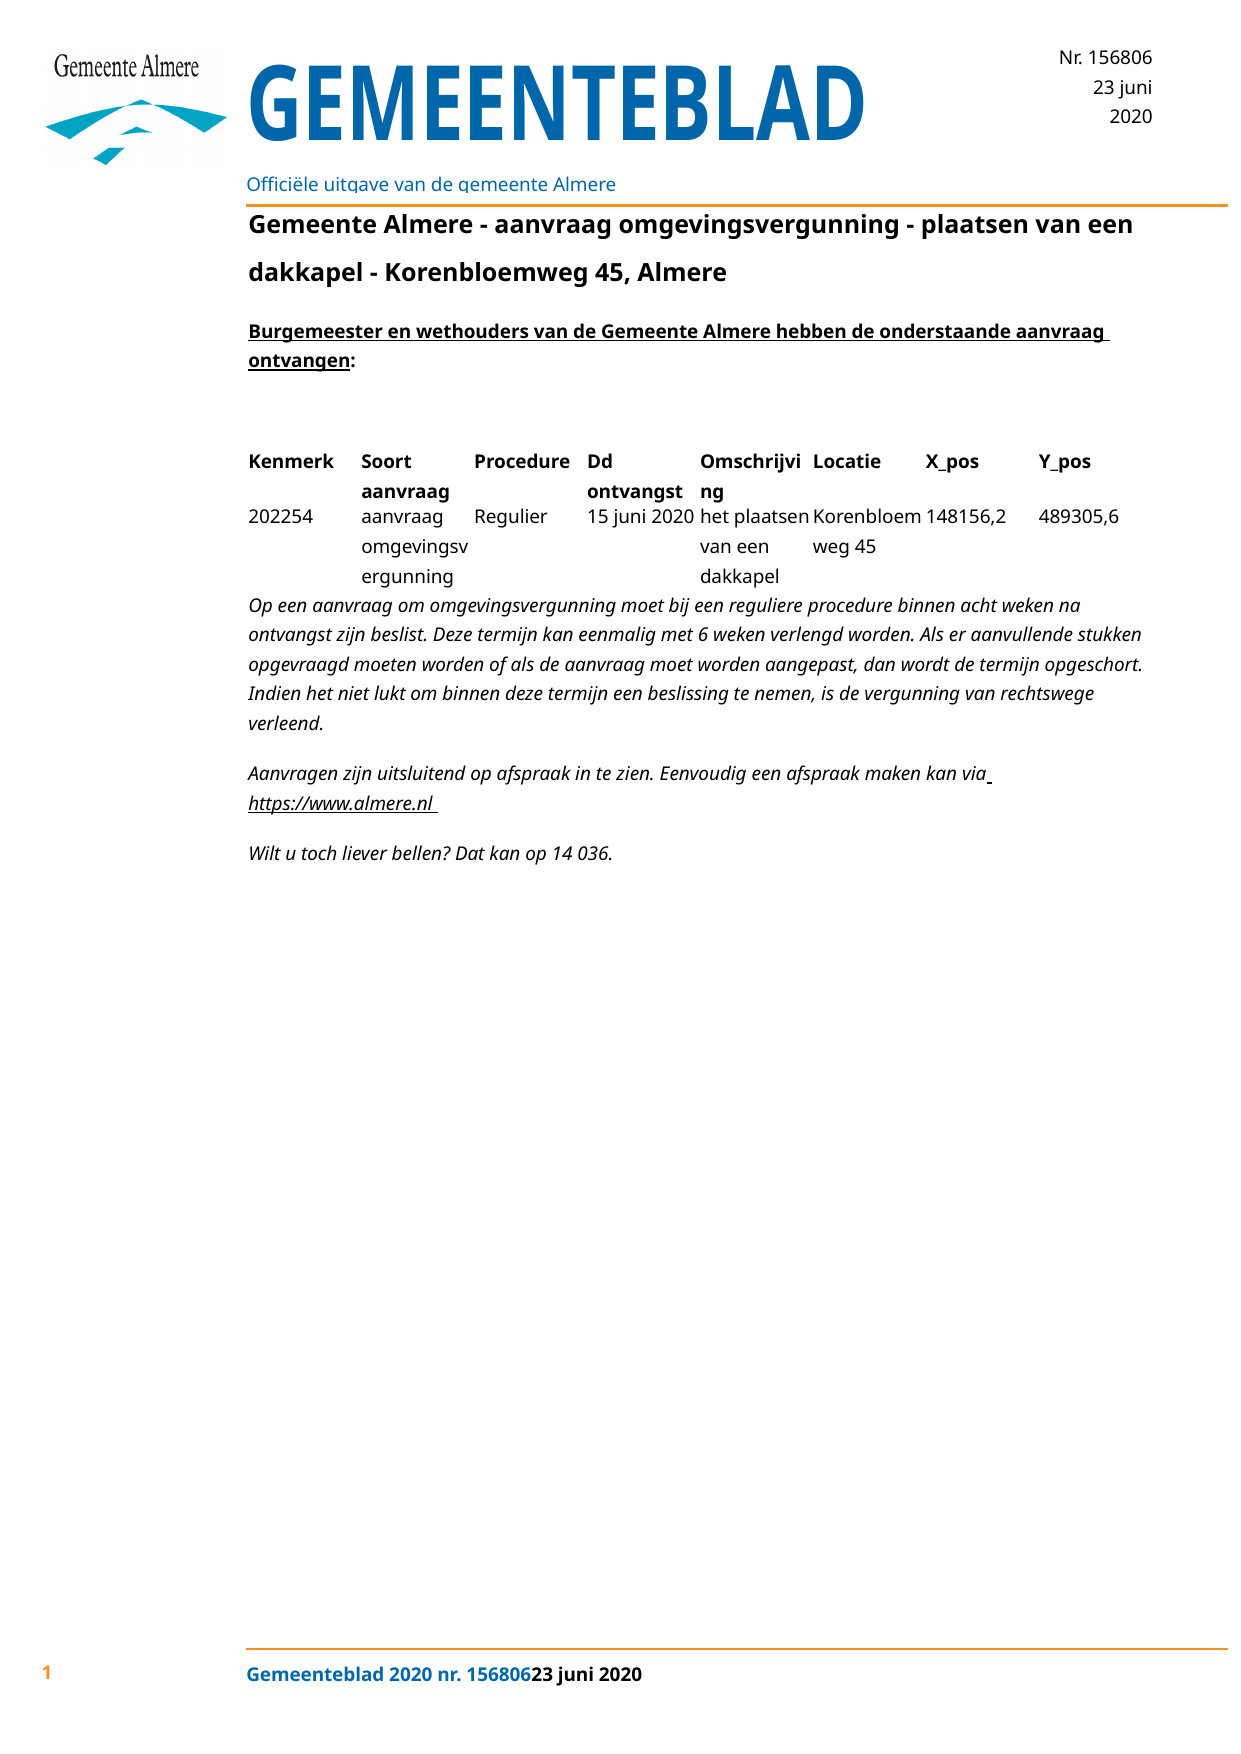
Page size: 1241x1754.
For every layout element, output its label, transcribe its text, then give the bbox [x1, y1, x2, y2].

table_cell Regulier [474, 504, 587, 589]
table_cell 489305,6 [1039, 504, 1152, 589]
text Op een aanvraag om omgevingsvergunning moet bij een reguliere procedure binnen acht weken na ontvangst zijn beslist. Deze termijn kan eenmalig met 6 weken verlengd worden. Als er aanvullende stukken opgevraagd moeten worden of als de aanvraag moet worden aangepast, dan wordt de termijn opgeschort. Indien het niet lukt om binnen deze termijn een beslissing te nemen, is de vergunning van rechtswege verleend. [248, 592, 1152, 736]
table_cell Korenbloemweg 45 [813, 504, 926, 589]
table_cell 202254 [248, 504, 361, 589]
table_header X_pos [926, 449, 1038, 504]
table_header Procedure [474, 449, 587, 504]
table_header Omschrijving [700, 449, 813, 504]
text Aanvragen zijn uitsluitend op afspraak in te zien. Eenvoudig een afspraak maken kan via https://www.almere.nl [248, 761, 1152, 816]
text Gemeente Almere - aanvraag omgevingsvergunning - plaatsen van een dakkapel - Korenbloemweg 45, Almere [248, 207, 1152, 288]
text Wilt u toch liever bellen? Dat kan op 14 036. [248, 841, 1152, 866]
table_cell 148156,2 [926, 504, 1038, 589]
picture [41, 47, 231, 172]
table_header Dd ontvangst [587, 449, 700, 504]
table_cell 15 juni 2020 [587, 504, 700, 589]
table_cell het plaatsen van een dakkapel [700, 504, 813, 589]
table_header Soort aanvraag [361, 449, 474, 504]
table_header Kenmerk [248, 449, 361, 504]
table_header Y_pos [1039, 449, 1152, 504]
table_cell aanvraag omgevingsvergunning [361, 504, 474, 589]
text Burgemeester en wethouders van de Gemeente Almere hebben de onderstaande aanvraag ontvangen: [248, 318, 1152, 373]
table_header Locatie [813, 449, 926, 504]
